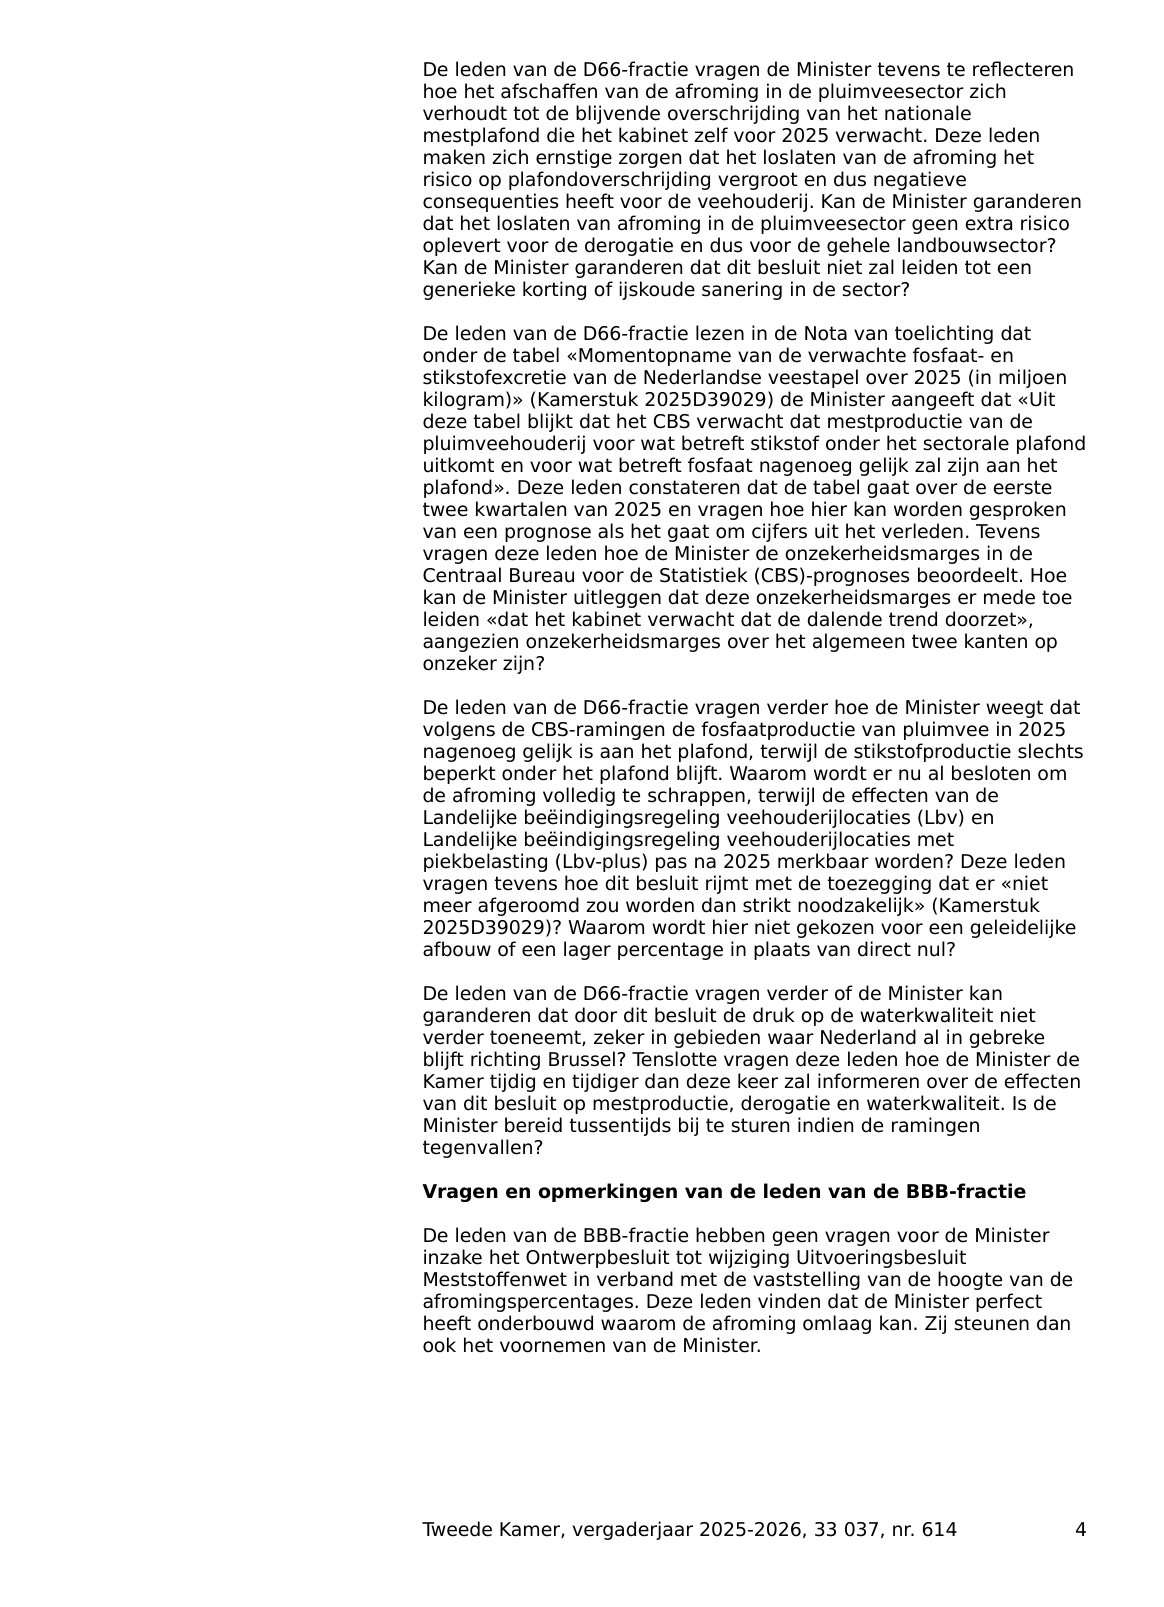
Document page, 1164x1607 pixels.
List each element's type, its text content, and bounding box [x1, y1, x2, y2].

text De leden van de BBB-fractie hebben geen vragen voor de Minister inzake het Ontwerpbesluit tot wijziging Uitvoeringsbesluit Meststoffenwet in verband met de vaststelling van de hoogte van de afromingspercentages. Deze leden vinden dat de Minister perfect heeft onderbouwd waarom de afroming omlaag kan. Zij steunen dan ook het voornemen van de Minister. [422, 1225, 1087, 1357]
text De leden van de D66-fractie lezen in de Nota van toelichting dat onder de tabel «Momentopname van de verwachte fosfaat- en stikstofexcretie van de Nederlandse veestapel over 2025 (in miljoen kilogram)» (Kamerstuk 2025D39029) de Minister aangeeft dat «Uit deze tabel blijkt dat het CBS verwacht dat mestproductie van de pluimveehouderij voor wat betreft stikstof onder het sectorale plafond uitkomt en voor wat betreft fosfaat nagenoeg gelijk zal zijn aan het plafond». Deze leden constateren dat de tabel gaat over de eerste twee kwartalen van 2025 en vragen hoe hier kan worden gesproken van een prognose als het gaat om cijfers uit het verleden. Tevens vragen deze leden hoe de Minister de onzekerheidsmarges in de Centraal Bureau voor de Statistiek (CBS)-prognoses beoordeelt. Hoe kan de Minister uitleggen dat deze onzekerheidsmarges er mede toe leiden «dat het kabinet verwacht dat de dalende trend doorzet», aangezien onzekerheidsmarges over het algemeen twee kanten op onzeker zijn? [422, 323, 1087, 675]
text De leden van de D66-fractie vragen verder of de Minister kan garanderen dat door dit besluit de druk op de waterkwaliteit niet verder toeneemt, zeker in gebieden waar Nederland al in gebreke blijft richting Brussel? Tenslotte vragen deze leden hoe de Minister de Kamer tijdig en tijdiger dan deze keer zal informeren over de effecten van dit besluit op mestproductie, derogatie en waterkwaliteit. Is de Minister bereid tussentijds bij te sturen indien de ramingen tegenvallen? [422, 983, 1087, 1159]
text De leden van de D66-fractie vragen de Minister tevens te reflecteren hoe het afschaffen van de afroming in de pluimveesector zich verhoudt tot de blijvende overschrijding van het nationale mestplafond die het kabinet zelf voor 2025 verwacht. Deze leden maken zich ernstige zorgen dat het loslaten van de afroming het risico op plafondoverschrijding vergroot en dus negatieve consequenties heeft voor de veehouderij. Kan de Minister garanderen dat het loslaten van afroming in de pluimveesector geen extra risico oplevert voor de derogatie en dus voor de gehele landbouwsector? Kan de Minister garanderen dat dit besluit niet zal leiden tot een generieke korting of ijskoude sanering in de sector? [422, 59, 1087, 301]
subtitle Vragen en opmerkingen van de leden van de BBB-fractie [422, 1181, 1087, 1203]
text De leden van de D66-fractie vragen verder hoe de Minister weegt dat volgens de CBS-ramingen de fosfaatproductie van pluimvee in 2025 nagenoeg gelijk is aan het plafond, terwijl de stikstofproductie slechts beperkt onder het plafond blijft. Waarom wordt er nu al besloten om de afroming volledig te schrappen, terwijl de effecten van de Landelijke beëindigingsregeling veehouderijlocaties (Lbv) en Landelijke beëindigingsregeling veehouderijlocaties met piekbelasting (Lbv-plus) pas na 2025 merkbaar worden? Deze leden vragen tevens hoe dit besluit rijmt met de toezegging dat er «niet meer afgeroomd zou worden dan strikt noodzakelijk» (Kamerstuk 2025D39029)? Waarom wordt hier niet gekozen voor een geleidelijke afbouw of een lager percentage in plaats van direct nul? [422, 697, 1087, 961]
